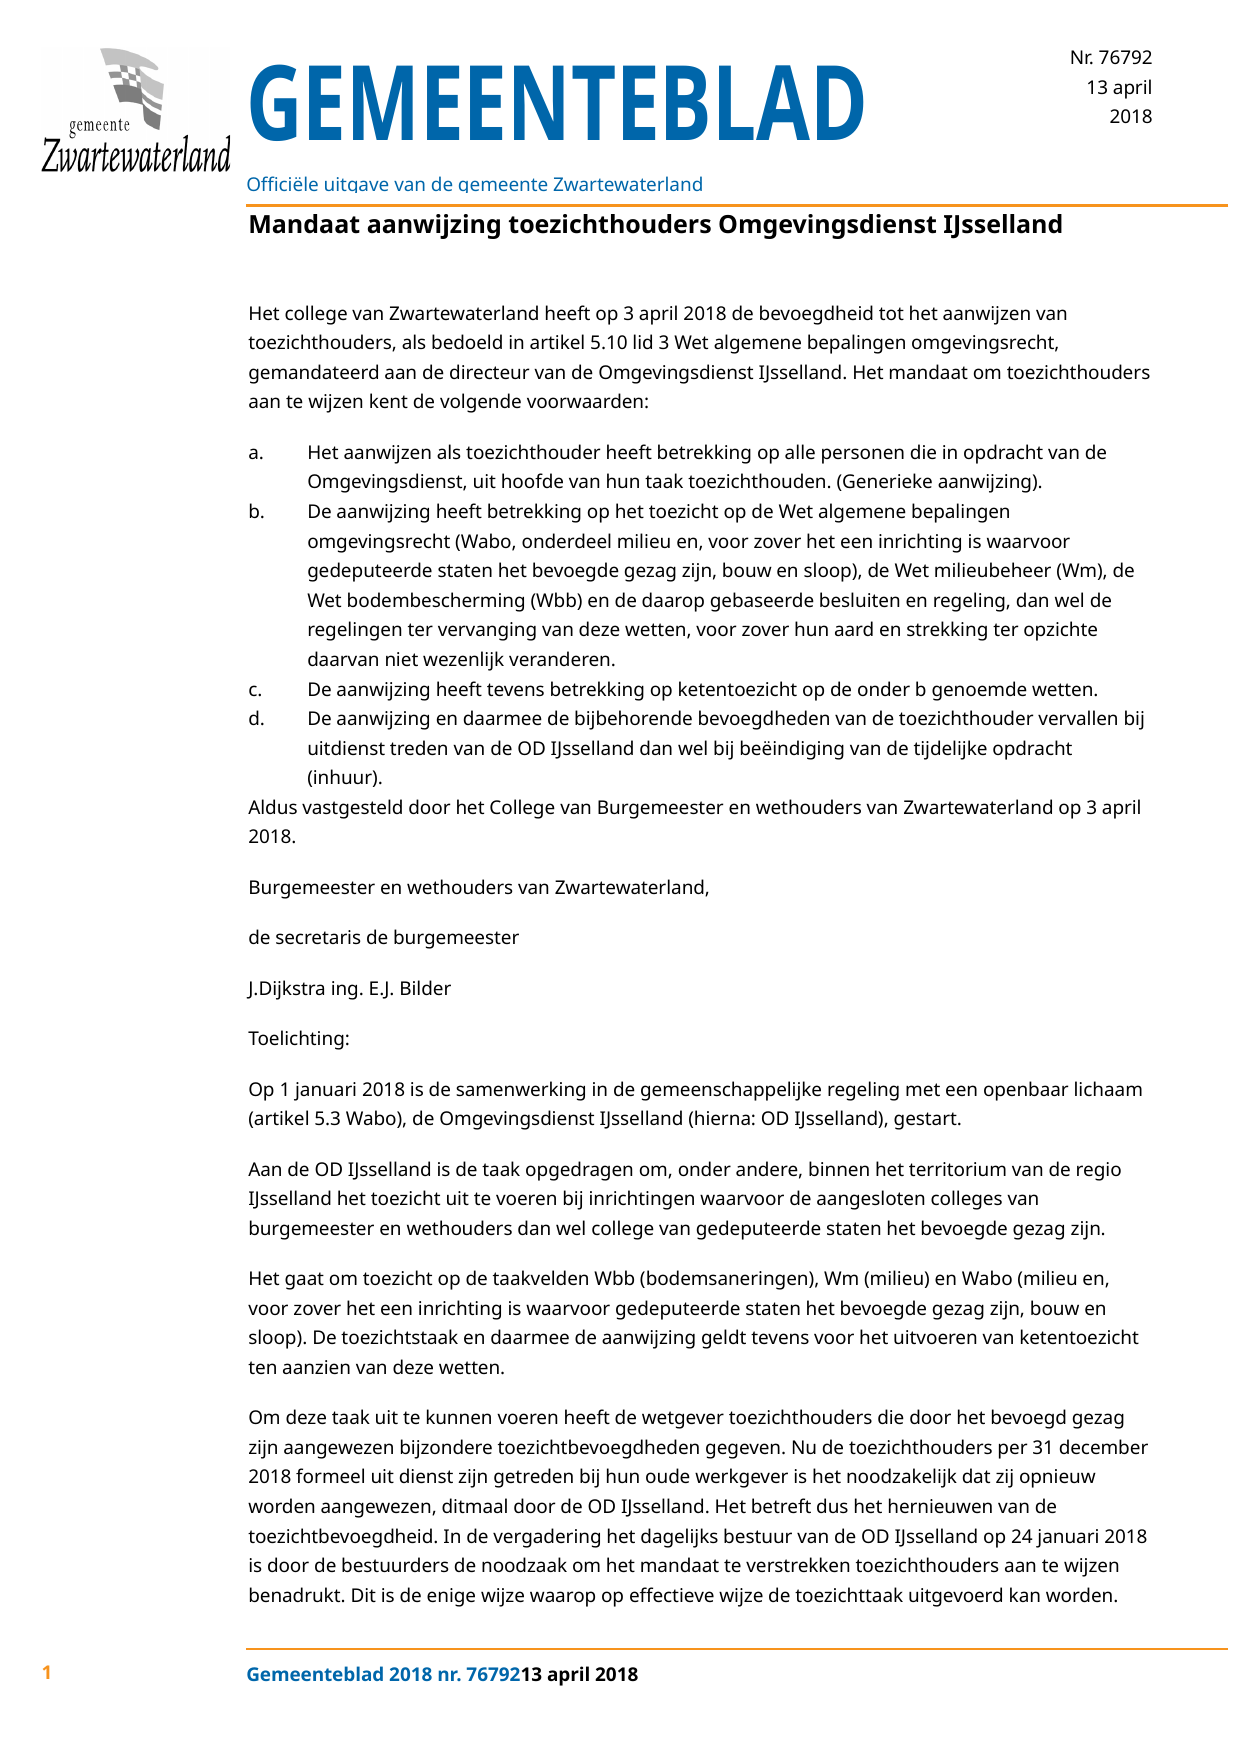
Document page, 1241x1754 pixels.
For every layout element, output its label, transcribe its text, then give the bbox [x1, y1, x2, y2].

text Het gaat om toezicht op de taakvelden Wbb (bodemsaneringen), Wm (milieu) en Wabo (milieu en, voor zover het een inrichting is waarvoor gedeputeerde staten het bevoegde gezag zijn, bouw en sloop). De toezichtstaak en daarmee de aanwijzing geldt tevens voor het uitvoeren van ketentoezicht ten aanzien van deze wetten. [248, 1265, 1152, 1380]
picture [41, 47, 231, 172]
list De aanwijzing en daarmee de bijbehorende bevoegdheden van de toezichthouder vervallen bij uitdienst treden van de OD IJsselland dan wel bij beëindiging van de tijdelijke opdracht (inhuur). [248, 705, 1152, 790]
text Burgemeester en wethouders van Zwartewaterland, [248, 874, 1152, 900]
text Aldus vastgesteld door het College van Burgemeester en wethouders van Zwartewaterland op 3 april 2018. [248, 794, 1152, 849]
text de secretaris de burgemeester [248, 924, 1152, 950]
list De aanwijzing heeft betrekking op het toezicht op de Wet algemene bepalingen omgevingsrecht (Wabo, onderdeel milieu en, voor zover het een inrichting is waarvoor gedeputeerde staten het bevoegde gezag zijn, bouw en sloop), de Wet milieubeheer (Wm), de Wet bodembescherming (Wbb) en de daarop gebaseerde besluiten en regeling, dan wel de regelingen ter vervanging van deze wetten, voor zover hun aard en strekking ter opzichte daarvan niet wezenlijk veranderen. [248, 498, 1152, 672]
text Op 1 januari 2018 is de samenwerking in de gemeenschappelijke regeling met een openbaar lichaam (artikel 5.3 Wabo), de Omgevingsdienst IJsselland (hierna: OD IJsselland), gestart. [248, 1076, 1152, 1131]
list Het aanwijzen als toezichthouder heeft betrekking op alle personen die in opdracht van de Omgevingsdienst, uit hoofde van hun taak toezichthouden. (Generieke aanwijzing). [248, 439, 1152, 494]
text Het college van Zwartewaterland heeft op 3 april 2018 de bevoegdheid tot het aanwijzen van toezichthouders, als bedoeld in artikel 5.10 lid 3 Wet algemene bepalingen omgevingsrecht, gemandateerd aan de directeur van de Omgevingsdienst IJsselland. Het mandaat om toezichthouders aan te wijzen kent de volgende voorwaarden: [248, 300, 1152, 414]
list De aanwijzing heeft tevens betrekking op ketentoezicht op de onder b genoemde wetten. [248, 676, 1152, 701]
text Mandaat aanwijzing toezichthouders Omgevingsdienst IJsselland [248, 207, 1152, 241]
text Om deze taak uit te kunnen voeren heeft de wetgever toezichthouders die door het bevoegd gezag zijn aangewezen bijzondere toezichtbevoegdheden gegeven. Nu de toezichthouders per 31 december 2018 formeel uit dienst zijn getreden bij hun oude werkgever is het noodzakelijk dat zij opnieuw worden aangewezen, ditmaal door de OD IJsselland. Het betreft dus het hernieuwen van de toezichtbevoegdheid. In de vergadering het dagelijks bestuur van de OD IJsselland op 24 januari 2018 is door de bestuurders de noodzaak om het mandaat te verstrekken toezichthouders aan te wijzen benadrukt. Dit is de enige wijze waarop op effectieve wijze de toezichttaak uitgevoerd kan worden. [248, 1404, 1152, 1608]
text Aan de OD IJsselland is de taak opgedragen om, onder andere, binnen het territorium van de regio IJsselland het toezicht uit te voeren bij inrichtingen waarvoor de aangesloten colleges van burgemeester en wethouders dan wel college van gedeputeerde staten het bevoegde gezag zijn. [248, 1156, 1152, 1241]
text Toelichting: [248, 1025, 1152, 1051]
text J.Dijkstra ing. E.J. Bilder [248, 975, 1152, 1001]
